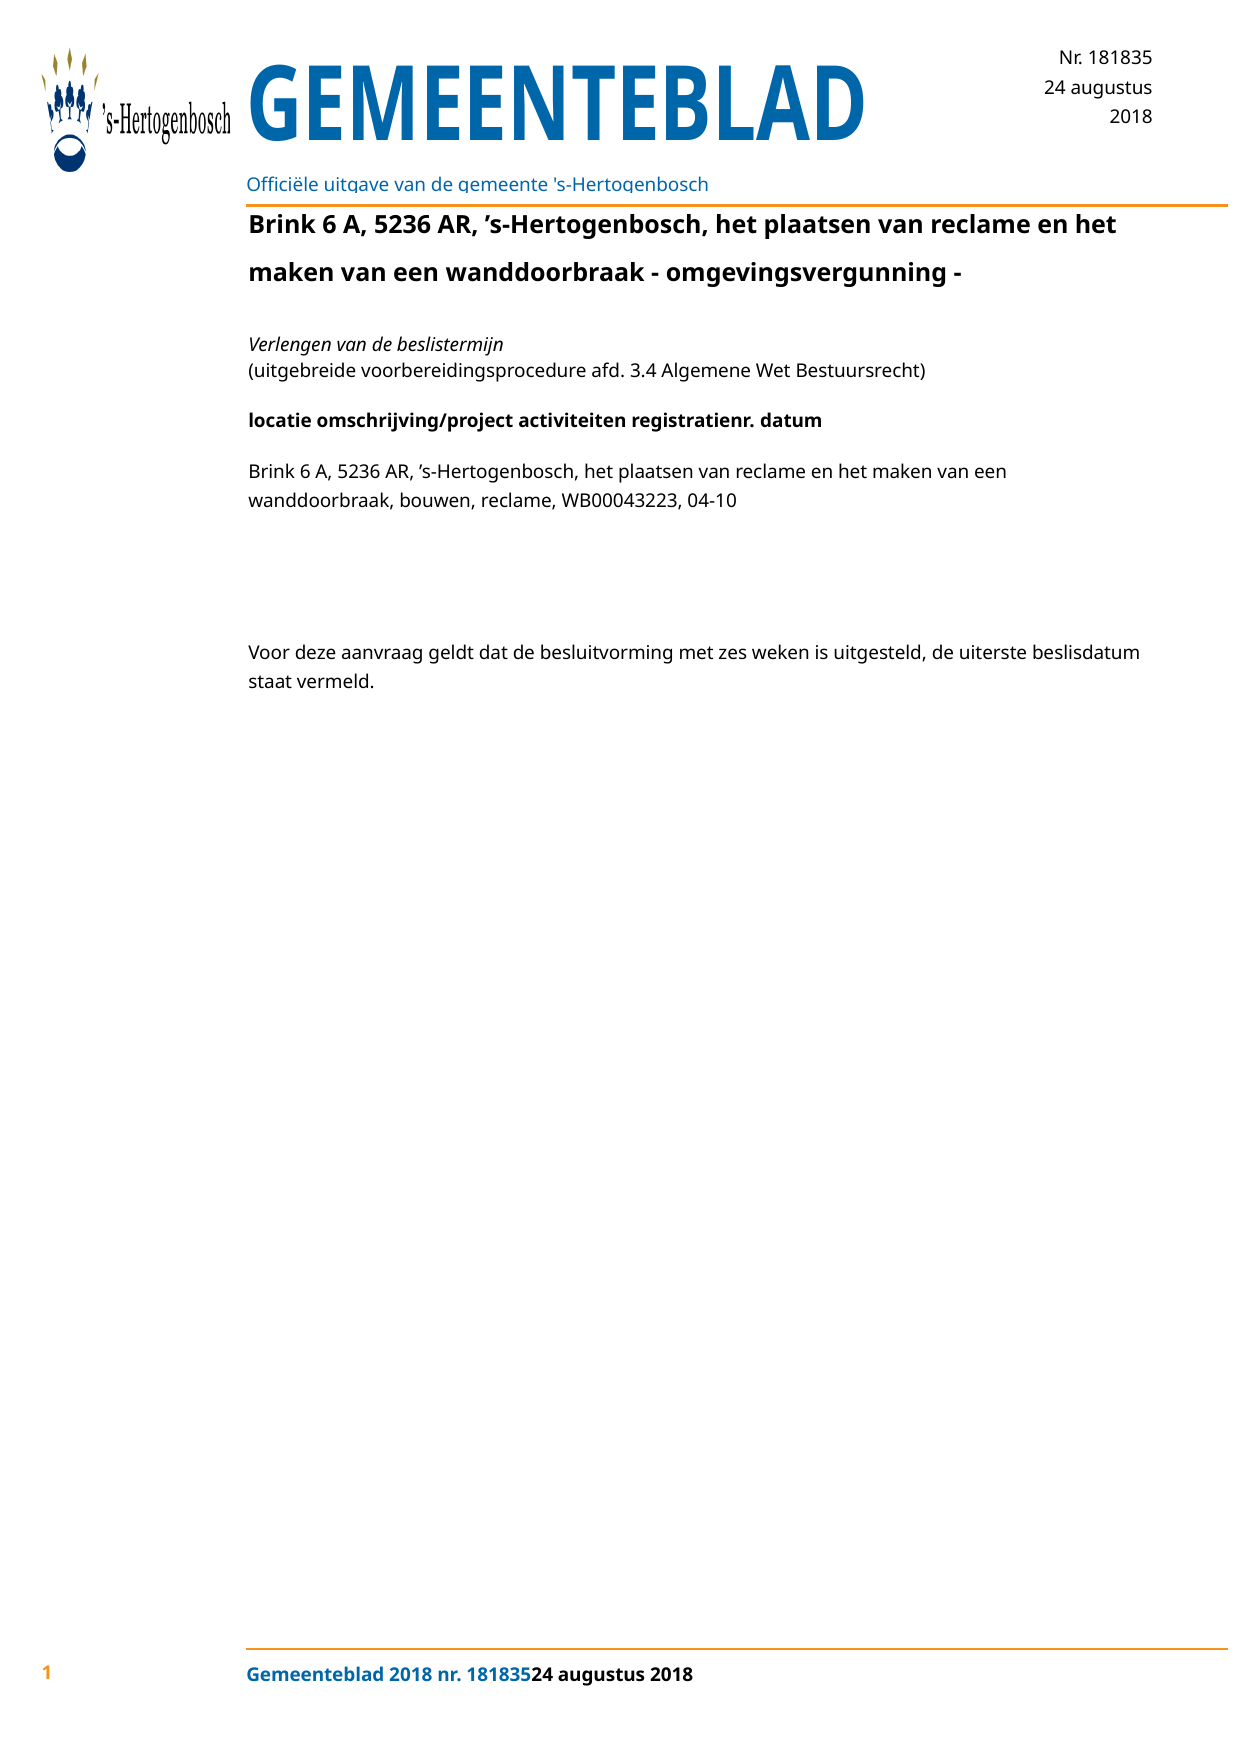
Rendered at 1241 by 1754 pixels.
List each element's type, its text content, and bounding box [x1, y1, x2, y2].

text (uitgebreide voorbereidingsprocedure afd. 3.4 Algemene Wet Bestuursrecht) [248, 357, 1152, 383]
text Voor deze aanvraag geldt dat de besluitvorming met zes weken is uitgesteld, de uiterste beslisdatum staat vermeld. [248, 639, 1152, 694]
text locatie omschrijving/project activiteiten registratienr. datum [248, 408, 1152, 433]
text Brink 6 A, 5236 AR, ’s-Hertogenbosch, het plaatsen van reclame en het maken van een wanddoorbraak, bouwen, reclame, WB00043223, 04-10 [248, 458, 1152, 513]
text Brink 6 A, 5236 AR, ’s-Hertogenbosch, het plaatsen van reclame en het maken van een wanddoorbraak - omgevingsvergunning - [248, 207, 1152, 288]
picture [41, 47, 231, 172]
text Verlengen van de beslistermijn [248, 331, 1152, 357]
